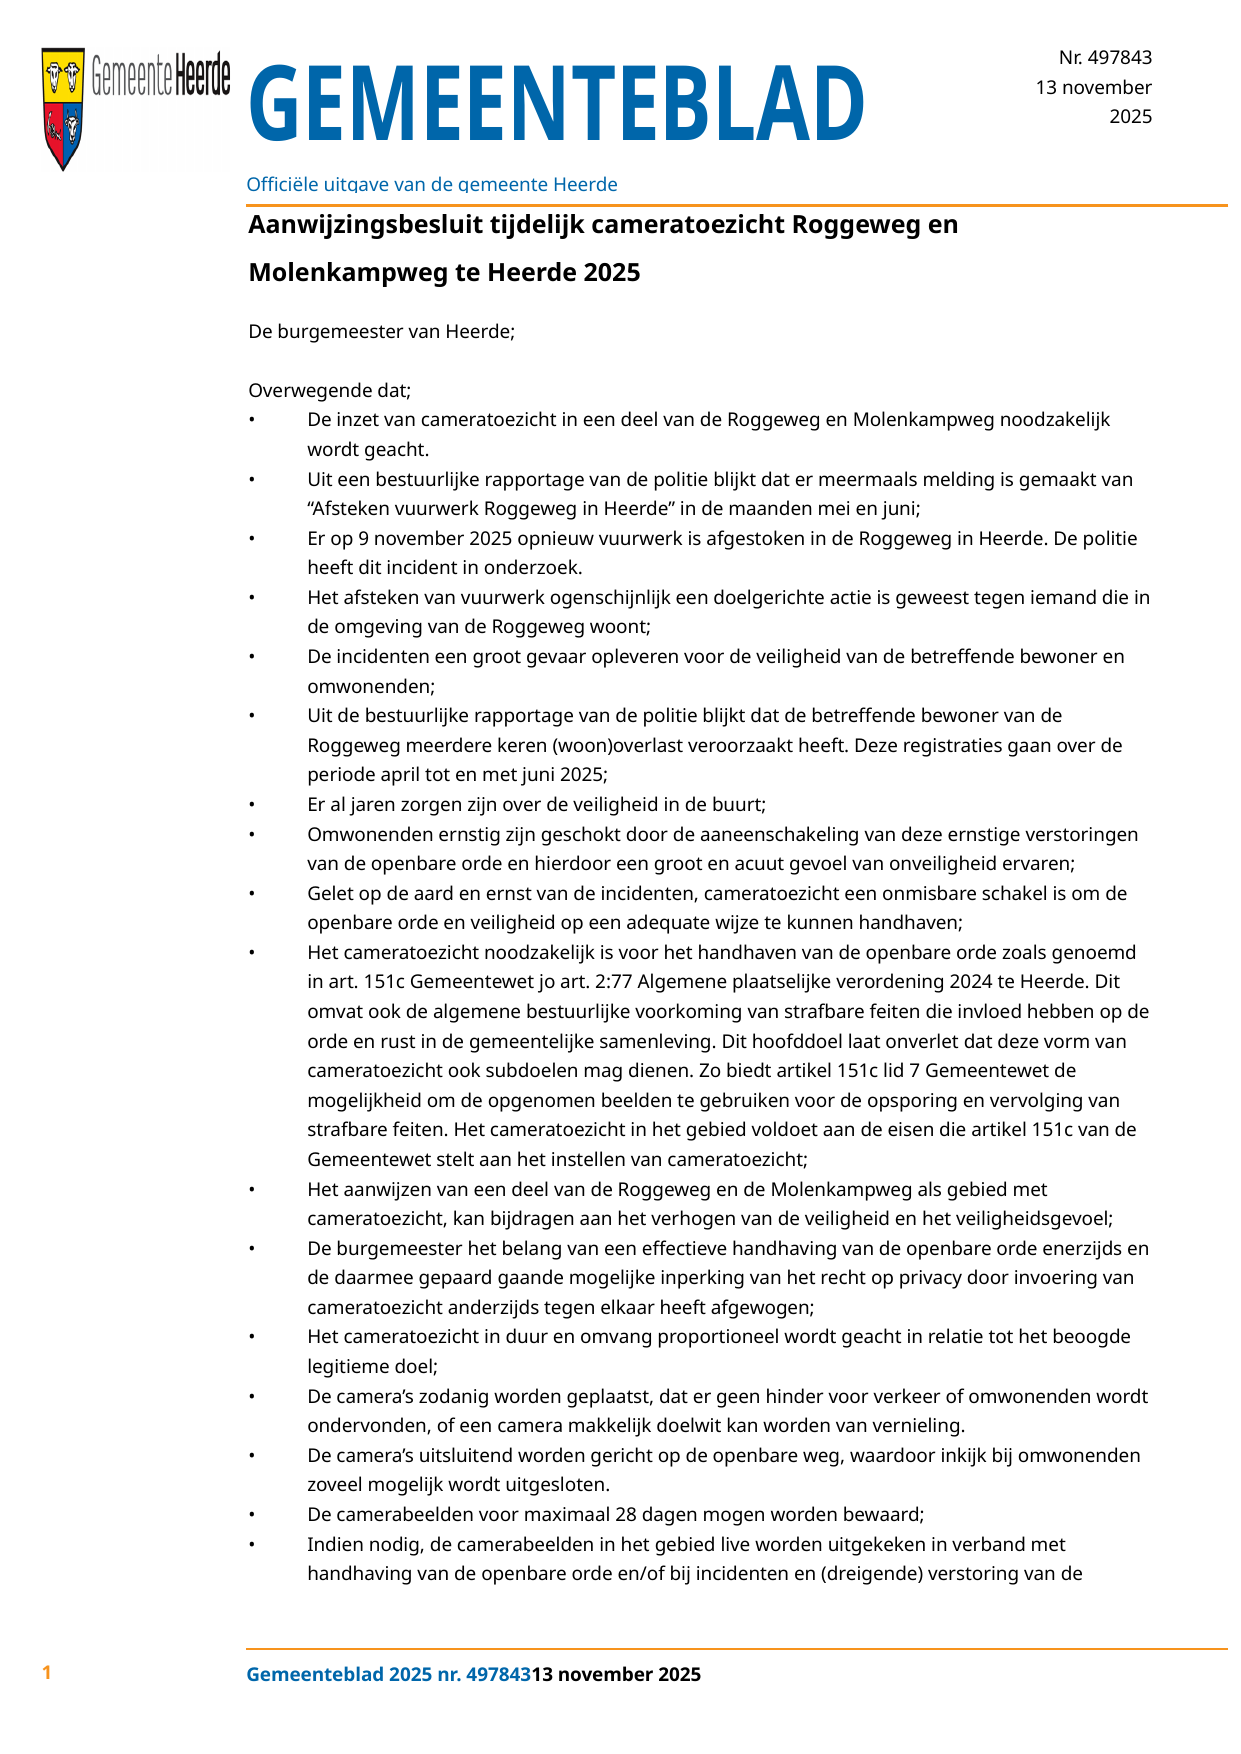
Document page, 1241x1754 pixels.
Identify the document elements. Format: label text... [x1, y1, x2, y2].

list Gelet op de aard en ernst van de incidenten, cameratoezicht een onmisbare schakel is om de openbare orde en veiligheid op een adequate wijze te kunnen handhaven; [248, 880, 1152, 935]
text Aanwijzingsbesluit tijdelijk cameratoezicht Roggeweg en Molenkampweg te Heerde 2025 [248, 207, 1152, 288]
list Het cameratoezicht noodzakelijk is voor het handhaven van de openbare orde zoals genoemd in art. 151c Gemeentewet jo art. 2:77 Algemene plaatselijke verordening 2024 te Heerde. Dit omvat ook de algemene bestuurlijke voorkoming van strafbare feiten die invloed hebben op de orde en rust in de gemeentelijke samenleving. Dit hoofddoel laat onverlet dat deze vorm van cameratoezicht ook subdoelen mag dienen. Zo biedt artikel 151c lid 7 Gemeentewet de mogelijkheid om de opgenomen beelden te gebruiken voor de opsporing en vervolging van strafbare feiten. Het cameratoezicht in het gebied voldoet aan de eisen die artikel 151c van de Gemeentewet stelt aan het instellen van cameratoezicht; [248, 939, 1152, 1172]
list Uit de bestuurlijke rapportage van de politie blijkt dat de betreffende bewoner van de Roggeweg meerdere keren (woon)overlast veroorzaakt heeft. Deze registraties gaan over de periode april tot en met juni 2025; [248, 702, 1152, 787]
list Er al jaren zorgen zijn over de veiligheid in de buurt; [248, 791, 1152, 817]
list De camerabeelden voor maximaal 28 dagen mogen worden bewaard; [248, 1501, 1152, 1527]
text De burgemeester van Heerde; [248, 318, 1152, 344]
list Het cameratoezicht in duur en omvang proportioneel wordt geacht in relatie tot het beoogde legitieme doel; [248, 1324, 1152, 1379]
list Het afsteken van vuurwerk ogenschijnlijk een doelgerichte actie is geweest tegen iemand die in de omgeving van de Roggeweg woont; [248, 584, 1152, 639]
list Omwonenden ernstig zijn geschokt door de aaneenschakeling van deze ernstige verstoringen van de openbare orde en hierdoor een groot en acuut gevoel van onveiligheid ervaren; [248, 821, 1152, 876]
list De camera’s zodanig worden geplaatst, dat er geen hinder voor verkeer of omwonenden wordt ondervonden, of een camera makkelijk doelwit kan worden van vernieling. [248, 1383, 1152, 1438]
list De camera’s uitsluitend worden gericht op de openbare weg, waardoor inkijk bij omwonenden zoveel mogelijk wordt uitgesloten. [248, 1442, 1152, 1497]
list De inzet van cameratoezicht in een deel van de Roggeweg en Molenkampweg noodzakelijk wordt geacht. [248, 407, 1152, 462]
list Indien nodig, de camerabeelden in het gebied live worden uitgekeken in verband met handhaving van de openbare orde en/of bij incidenten en (dreigende) verstoring van de [248, 1531, 1152, 1586]
list Uit een bestuurlijke rapportage van de politie blijkt dat er meermaals melding is gemaakt van “Afsteken vuurwerk Roggeweg in Heerde” in de maanden mei en juni; [248, 466, 1152, 521]
text Overwegende dat; [248, 377, 1152, 403]
list Het aanwijzen van een deel van de Roggeweg en de Molenkampweg als gebied met cameratoezicht, kan bijdragen aan het verhogen van de veiligheid en het veiligheidsgevoel; [248, 1176, 1152, 1231]
picture [41, 47, 231, 172]
list De incidenten een groot gevaar opleveren voor de veiligheid van de betreffende bewoner en omwonenden; [248, 643, 1152, 699]
list Er op 9 november 2025 opnieuw vuurwerk is afgestoken in de Roggeweg in Heerde. De politie heeft dit incident in onderzoek. [248, 525, 1152, 580]
list De burgemeester het belang van een effectieve handhaving van de openbare orde enerzijds en de daarmee gepaard gaande mogelijke inperking van het recht op privacy door invoering van cameratoezicht anderzijds tegen elkaar heeft afgewogen; [248, 1235, 1152, 1320]
